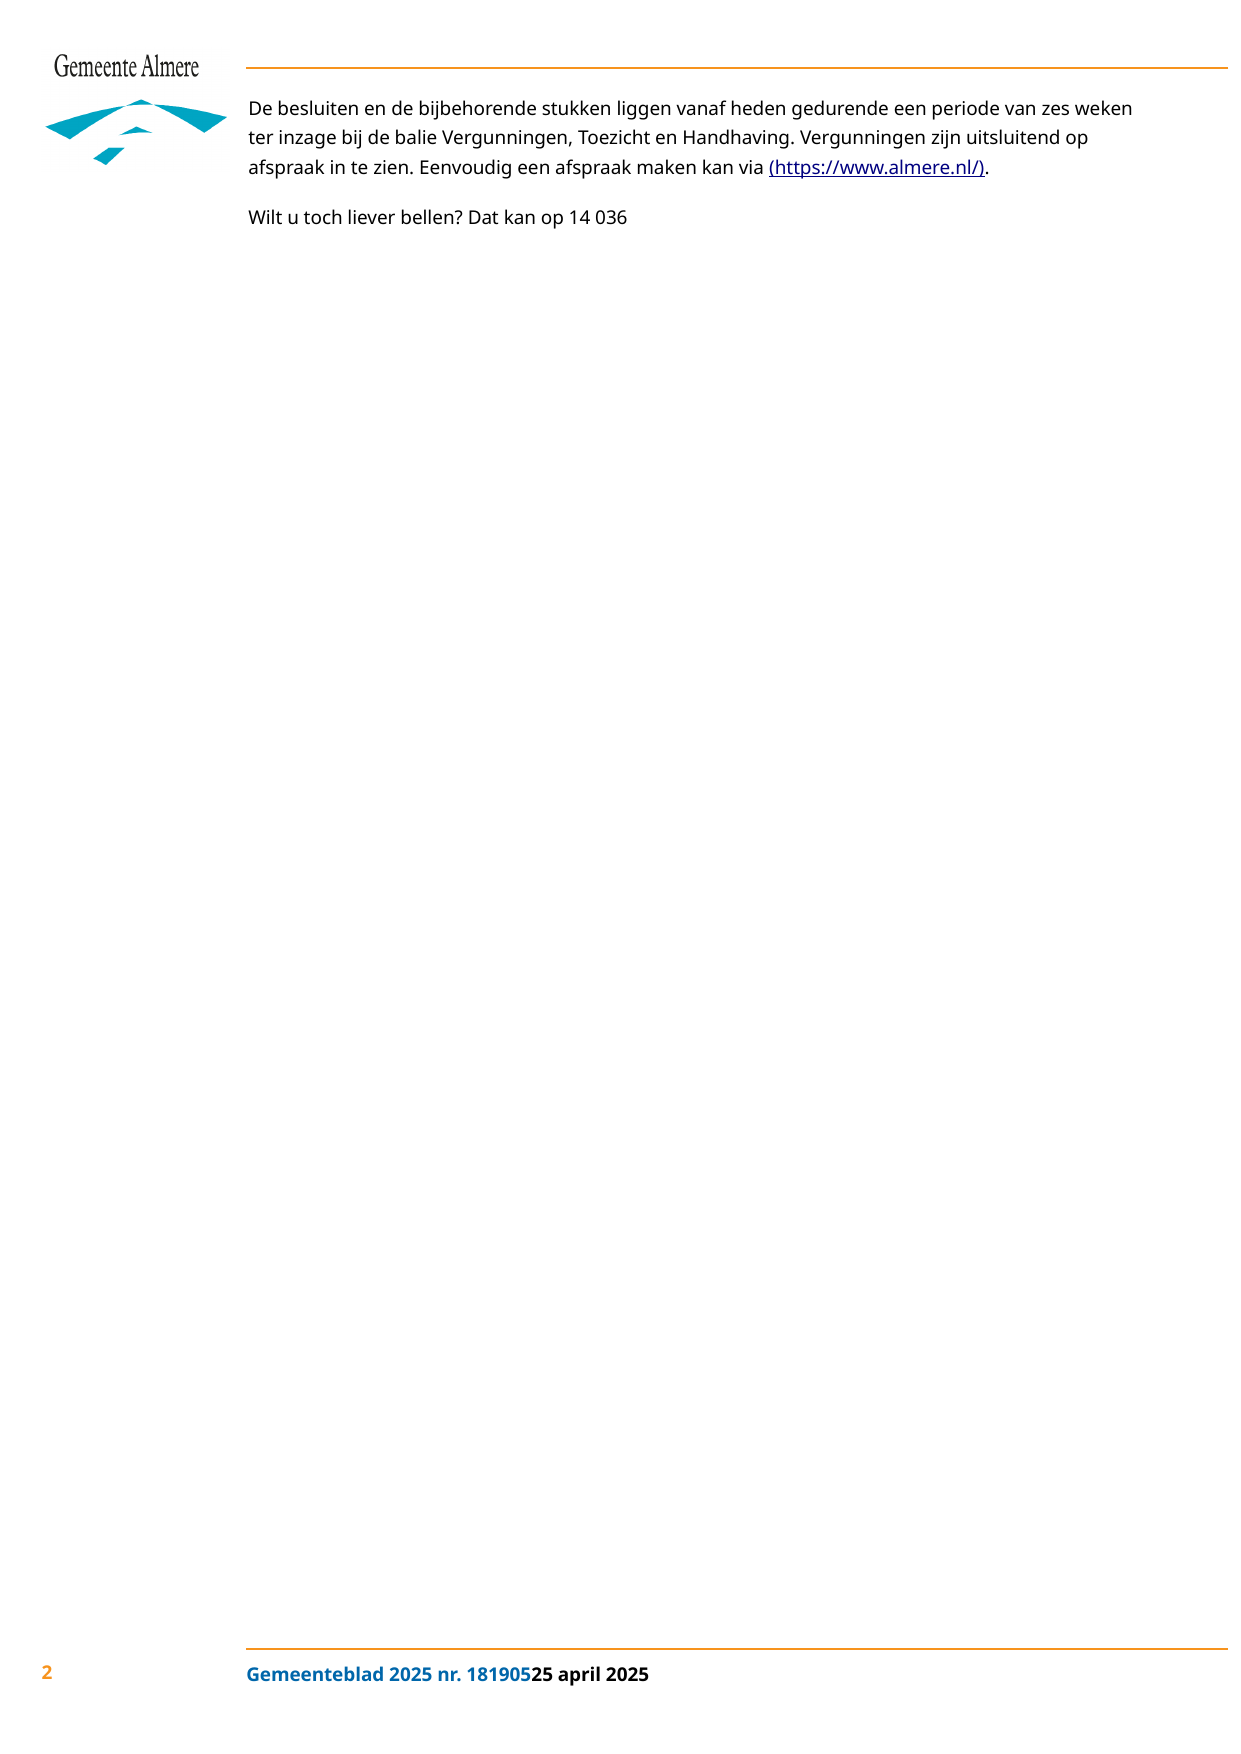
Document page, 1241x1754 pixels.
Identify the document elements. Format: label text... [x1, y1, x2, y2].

text Wilt u toch liever bellen? Dat kan op 14 036 [248, 204, 1152, 230]
picture [41, 47, 231, 172]
text De besluiten en de bijbehorende stukken liggen vanaf heden gedurende een periode van zes weken ter inzage bij de balie Vergunningen, Toezicht en Handhaving. Vergunningen zijn uitsluitend op afspraak in te zien. Eenvoudig een afspraak maken kan via (https://www.almere.nl/). [248, 95, 1152, 180]
